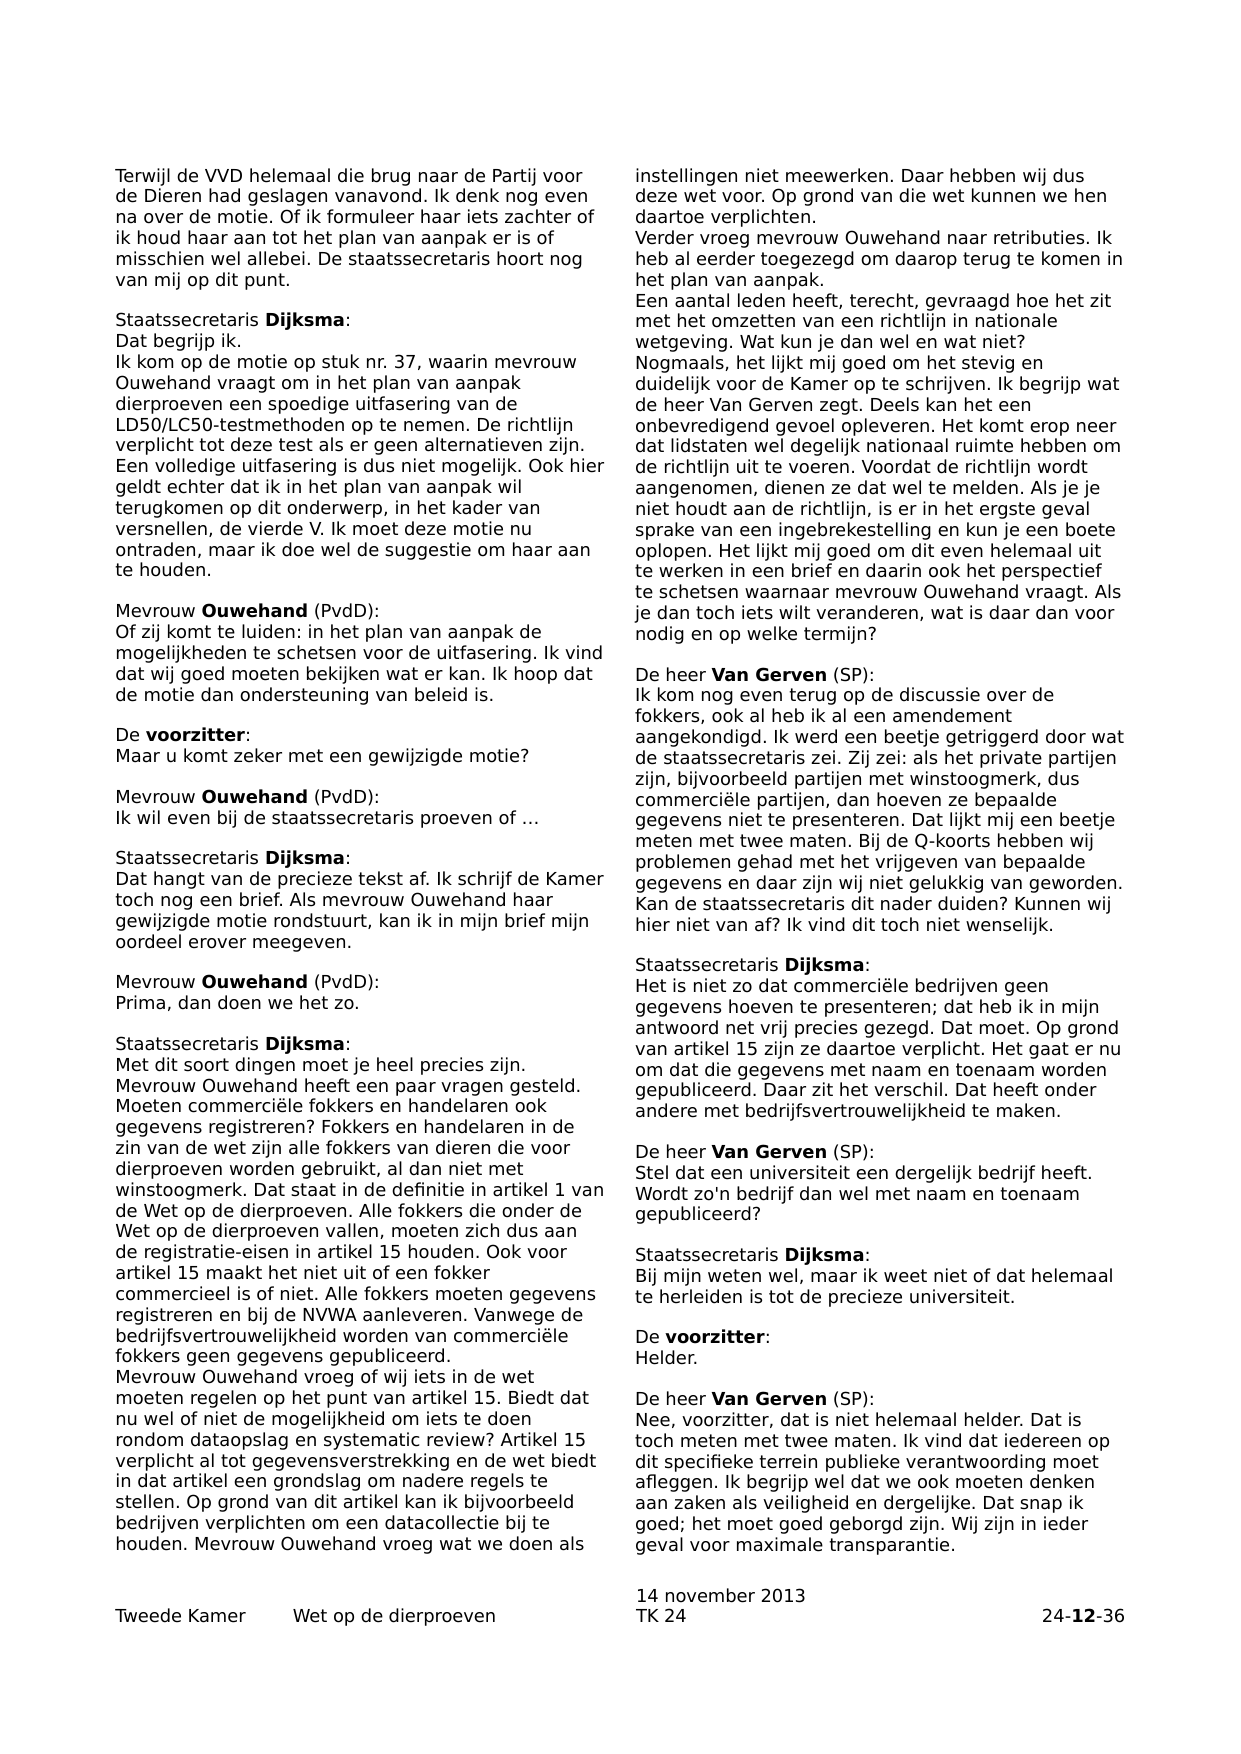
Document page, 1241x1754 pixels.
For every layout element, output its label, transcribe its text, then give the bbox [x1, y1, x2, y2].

text De heer Van Gerven (SP): [635, 1142, 1125, 1162]
text Prima, dan doen we het zo. [115, 993, 605, 1014]
text Dat begrijp ik. [115, 331, 605, 352]
text Mevrouw Ouwehand (PvdD): [115, 601, 605, 622]
text De voorzitter: [635, 1327, 1125, 1348]
text Ik kom nog even terug op de discussie over de fokkers, ook al heb ik al een amendement aangekondigd. Ik werd een beetje getriggerd door wat de staatssecretaris zei. Zij zei: als het private partijen zijn, bijvoorbeeld partijen met winstoogmerk, dus commerciële partijen, dan hoeven ze bepaalde gegevens niet te presenteren. Dat lijkt mij een beetje meten met twee maten. Bij de Q-koorts hebben wij problemen gehad met het vrijgeven van bepaalde gegevens en daar zijn wij niet gelukkig van geworden. Kan de staatssecretaris dit nader duiden? Kunnen wij hier niet van af? Ik vind dit toch niet wenselijk. [635, 685, 1125, 935]
text De heer Van Gerven (SP): [635, 1389, 1125, 1410]
text Terwijl de VVD helemaal die brug naar de Partij voor de Dieren had geslagen vanavond. Ik denk nog even na over de motie. Of ik formuleer haar iets zachter of ik houd haar aan tot het plan van aanpak er is of misschien wel allebei. De staatssecretaris hoort nog van mij op dit punt. [115, 165, 605, 290]
text Of zij komt te luiden: in het plan van aanpak de mogelijkheden te schetsen voor de uitfasering. Ik vind dat wij goed moeten bekijken wat er kan. Ik hoop dat de motie dan ondersteuning van beleid is. [115, 622, 605, 705]
text Stel dat een universiteit een dergelijk bedrijf heeft. Wordt zo'n bedrijf dan wel met naam en toenaam gepubliceerd? [635, 1162, 1125, 1225]
text Het is niet zo dat commerciële bedrijven geen gegevens hoeven te presenteren; dat heb ik in mijn antwoord net vrij precies gezegd. Dat moet. Op grond van artikel 15 zijn ze daartoe verplicht. Het gaat er nu om dat die gegevens met naam en toenaam worden gepubliceerd. Daar zit het verschil. Dat heeft onder andere met bedrijfsvertrouwelijkheid te maken. [635, 976, 1125, 1122]
text Met dit soort dingen moet je heel precies zijn. Mevrouw Ouwehand heeft een paar vragen gesteld. Moeten commerciële fokkers en handelaren ook gegevens registreren? Fokkers en handelaren in de zin van de wet zijn alle fokkers van dieren die voor dierproeven worden gebruikt, al dan niet met winstoogmerk. Dat staat in de definitie in artikel 1 van de Wet op de dierproeven. Alle fokkers die onder de Wet op de dierproeven vallen, moeten zich dus aan de registratie-eisen in artikel 15 houden. Ook voor artikel 15 maakt het niet uit of een fokker commercieel is of niet. Alle fokkers moeten gegevens registreren en bij de NVWA aanleveren. Vanwege de bedrijfsvertrouwelijkheid worden van commerciële fokkers geen gegevens gepubliceerd. [115, 1054, 605, 1367]
text Bij mijn weten wel, maar ik weet niet of dat helemaal te herleiden is tot de precieze universiteit. [635, 1266, 1125, 1307]
text Maar u komt zeker met een gewijzigde motie? [115, 746, 605, 767]
text instellingen niet meewerken. Daar hebben wij dus deze wet voor. Op grond van die wet kunnen we hen daartoe verplichten. [635, 165, 1125, 228]
text Ik wil even bij de staatssecretaris proeven of … [115, 807, 605, 828]
text De voorzitter: [115, 725, 605, 746]
text Staatssecretaris Dijksma: [115, 848, 605, 869]
text Dat hangt van de precieze tekst af. Ik schrijf de Kamer toch nog een brief. Als mevrouw Ouwehand haar gewijzigde motie rondstuurt, kan ik in mijn brief mijn oordeel erover meegeven. [115, 869, 605, 952]
text Mevrouw Ouwehand vroeg of wij iets in de wet moeten regelen op het punt van artikel 15. Biedt dat nu wel of niet de mogelijkheid om iets te doen rondom dataopslag en systematic review? Artikel 15 verplicht al tot gegevensverstrekking en de wet biedt in dat artikel een grondslag om nadere regels te stellen. Op grond van dit artikel kan ik bijvoorbeeld bedrijven verplichten om een datacollectie bij te houden. Mevrouw Ouwehand vroeg wat we doen als [115, 1367, 605, 1554]
text Verder vroeg mevrouw Ouwehand naar retributies. Ik heb al eerder toegezegd om daarop terug te komen in het plan van aanpak. [635, 228, 1125, 290]
text Staatssecretaris Dijksma: [635, 1245, 1125, 1266]
text Een aantal leden heeft, terecht, gevraagd hoe het zit met het omzetten van een richtlijn in nationale wetgeving. Wat kun je dan wel en wat niet? Nogmaals, het lijkt mij goed om het stevig en duidelijk voor de Kamer op te schrijven. Ik begrijp wat de heer Van Gerven zegt. Deels kan het een onbevredigend gevoel opleveren. Het komt erop neer dat lidstaten wel degelijk nationaal ruimte hebben om de richtlijn uit te voeren. Voordat de richtlijn wordt aangenomen, dienen ze dat wel te melden. Als je je niet houdt aan de richtlijn, is er in het ergste geval sprake van een ingebrekestelling en kun je een boete oplopen. Het lijkt mij goed om dit even helemaal uit te werken in een brief en daarin ook het perspectief te schetsen waarnaar mevrouw Ouwehand vraagt. Als je dan toch iets wilt veranderen, wat is daar dan voor nodig en op welke termijn? [635, 290, 1125, 644]
text Helder. [635, 1348, 1125, 1369]
text Nee, voorzitter, dat is niet helemaal helder. Dat is toch meten met twee maten. Ik vind dat iedereen op dit specifieke terrein publieke verantwoording moet afleggen. Ik begrijp wel dat we ook moeten denken aan zaken als veiligheid en dergelijke. Dat snap ik goed; het moet goed geborgd zijn. Wij zijn in ieder geval voor maximale transparantie. [635, 1410, 1125, 1556]
text Staatssecretaris Dijksma: [115, 1034, 605, 1054]
text Mevrouw Ouwehand (PvdD): [115, 787, 605, 807]
text Staatssecretaris Dijksma: [635, 955, 1125, 976]
text Ik kom op de motie op stuk nr. 37, waarin mevrouw Ouwehand vraagt om in het plan van aanpak dierproeven een spoedige uitfasering van de LD50/LC50-testmethoden op te nemen. De richtlijn verplicht tot deze test als er geen alternatieven zijn. Een volledige uitfasering is dus niet mogelijk. Ook hier geldt echter dat ik in het plan van aanpak wil terugkomen op dit onderwerp, in het kader van versnellen, de vierde V. Ik moet deze motie nu ontraden, maar ik doe wel de suggestie om haar aan te houden. [115, 352, 605, 581]
text Mevrouw Ouwehand (PvdD): [115, 972, 605, 993]
text Staatssecretaris Dijksma: [115, 310, 605, 331]
text De heer Van Gerven (SP): [635, 664, 1125, 685]
